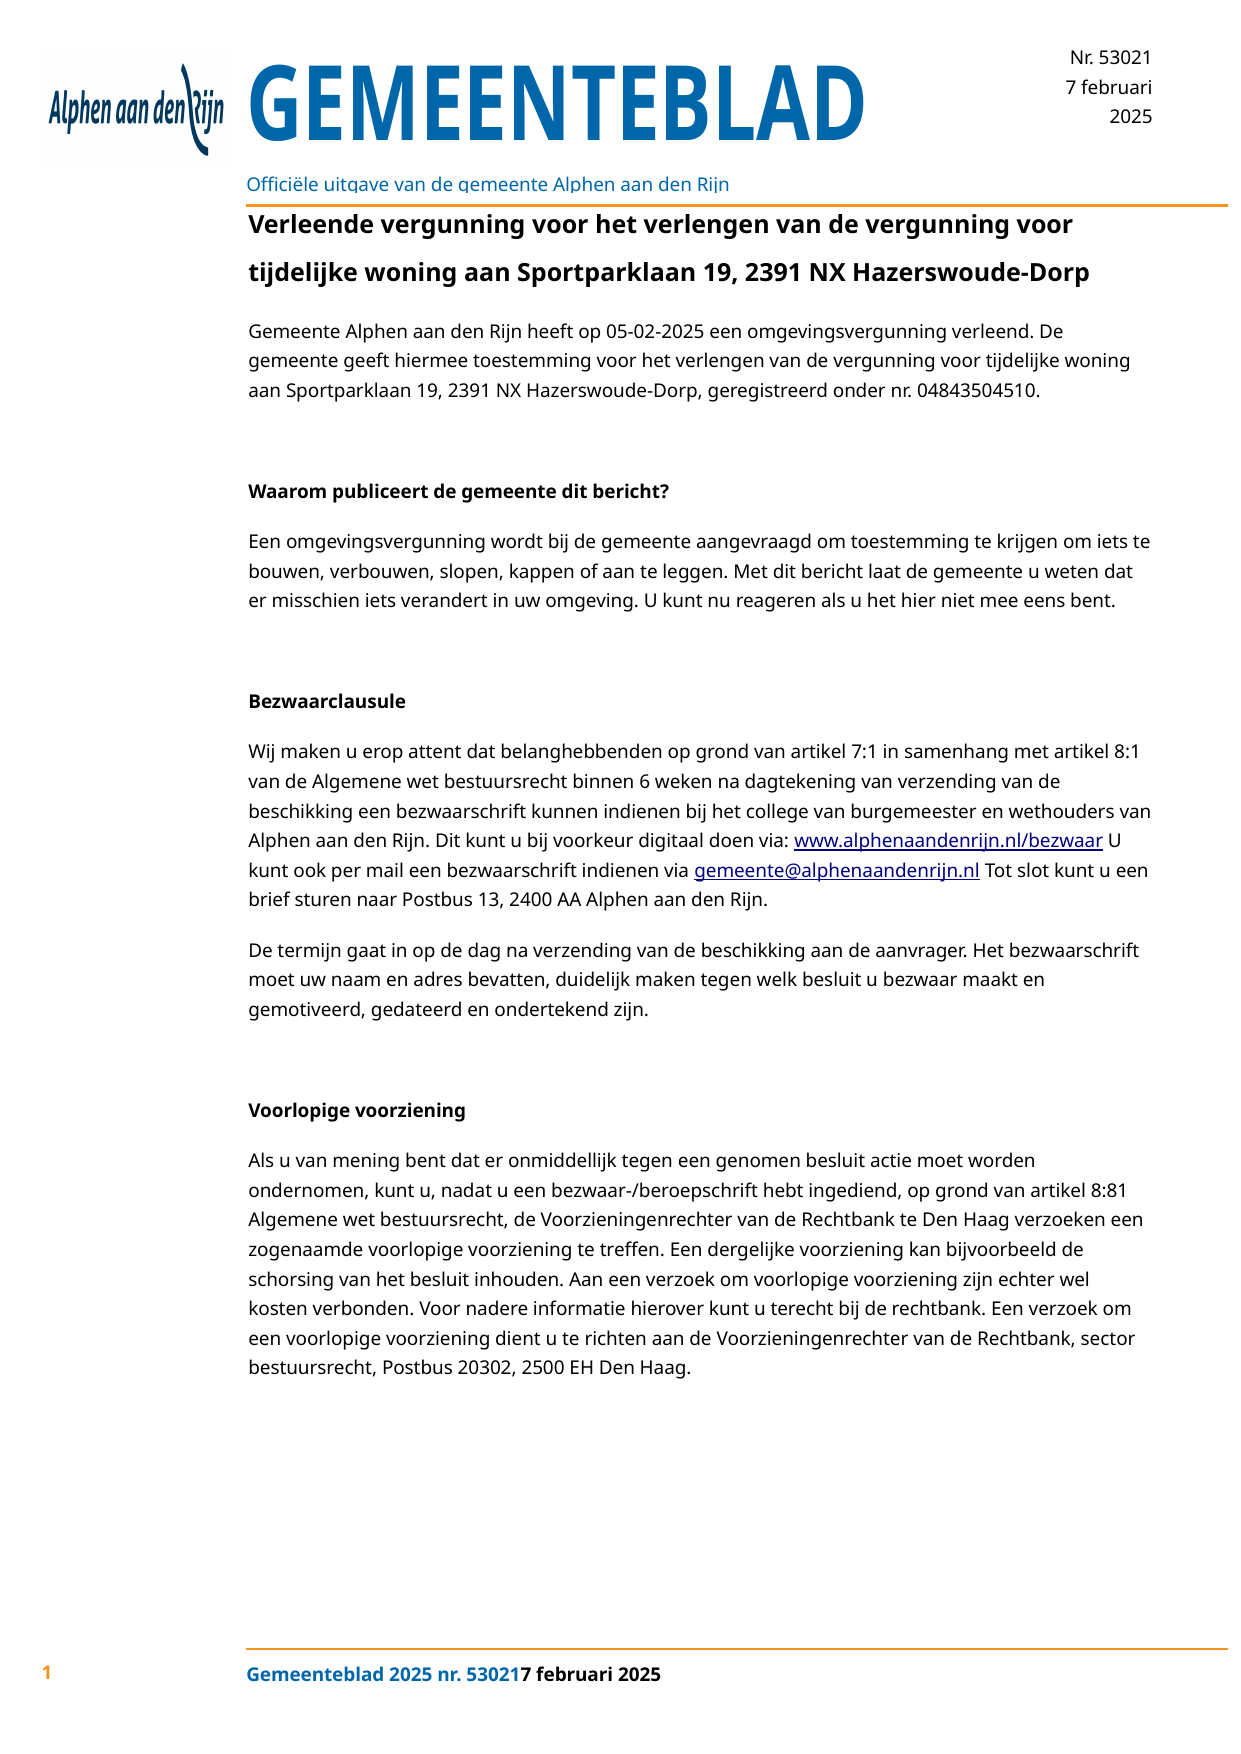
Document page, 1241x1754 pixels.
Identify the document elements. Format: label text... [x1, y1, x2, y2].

text Als u van mening bent dat er onmiddellijk tegen een genomen besluit actie moet worden ondernomen, kunt u, nadat u een bezwaar-/beroepschrift hebt ingediend, op grond van artikel 8:81 Algemene wet bestuursrecht, de Voorzieningenrechter van de Rechtbank te Den Haag verzoeken een zogenaamde voorlopige voorziening te treffen. Een dergelijke voorziening kan bijvoorbeeld de schorsing van het besluit inhouden. Aan een verzoek om voorlopige voorziening zijn echter wel kosten verbonden. Voor nadere informatie hierover kunt u terecht bij de rechtbank. Een verzoek om een voorlopige voorziening dient u te richten aan de Voorzieningenrechter van de Rechtbank, sector bestuursrecht, Postbus 20302, 2500 EH Den Haag. [248, 1147, 1152, 1380]
text Voorlopige voorziening [248, 1097, 1152, 1123]
text Verleende vergunning voor het verlengen van de vergunning voor tijdelijke woning aan Sportparklaan 19, 2391 NX Hazerswoude-Dorp [248, 207, 1152, 288]
text Bezwaarclausule [248, 688, 1152, 714]
picture [41, 47, 231, 172]
text Een omgevingsvergunning wordt bij de gemeente aangevraagd om toestemming te krijgen om iets te bouwen, verbouwen, slopen, kappen of aan te leggen. Met dit bericht laat de gemeente u weten dat er misschien iets verandert in uw omgeving. U kunt nu reageren als u het hier niet mee eens bent. [248, 528, 1152, 613]
text De termijn gaat in op de dag na verzending van de beschikking aan de aanvrager. Het bezwaarschrift moet uw naam en adres bevatten, duidelijk maken tegen welk besluit u bezwaar maakt en gemotiveerd, gedateerd en ondertekend zijn. [248, 937, 1152, 1022]
text Wij maken u erop attent dat belanghebbenden op grond van artikel 7:1 in samenhang met artikel 8:1 van de Algemene wet bestuursrecht binnen 6 weken na dagtekening van verzending van de beschikking een bezwaarschrift kunnen indienen bij het college van burgemeester en wethouders van Alphen aan den Rijn. Dit kunt u bij voorkeur digitaal doen via: www.alphenaandenrijn.nl/bezwaar U kunt ook per mail een bezwaarschrift indienen via gemeente@alphenaandenrijn.nl Tot slot kunt u een brief sturen naar Postbus 13, 2400 AA Alphen aan den Rijn. [248, 739, 1152, 912]
text Gemeente Alphen aan den Rijn heeft op 05-02-2025 een omgevingsvergunning verleend. De gemeente geeft hiermee toestemming voor het verlengen van de vergunning voor tijdelijke woning aan Sportparklaan 19, 2391 NX Hazerswoude-Dorp, geregistreerd onder nr. 04843504510. [248, 318, 1152, 403]
text Waarom publiceert de gemeente dit bericht? [248, 478, 1152, 504]
